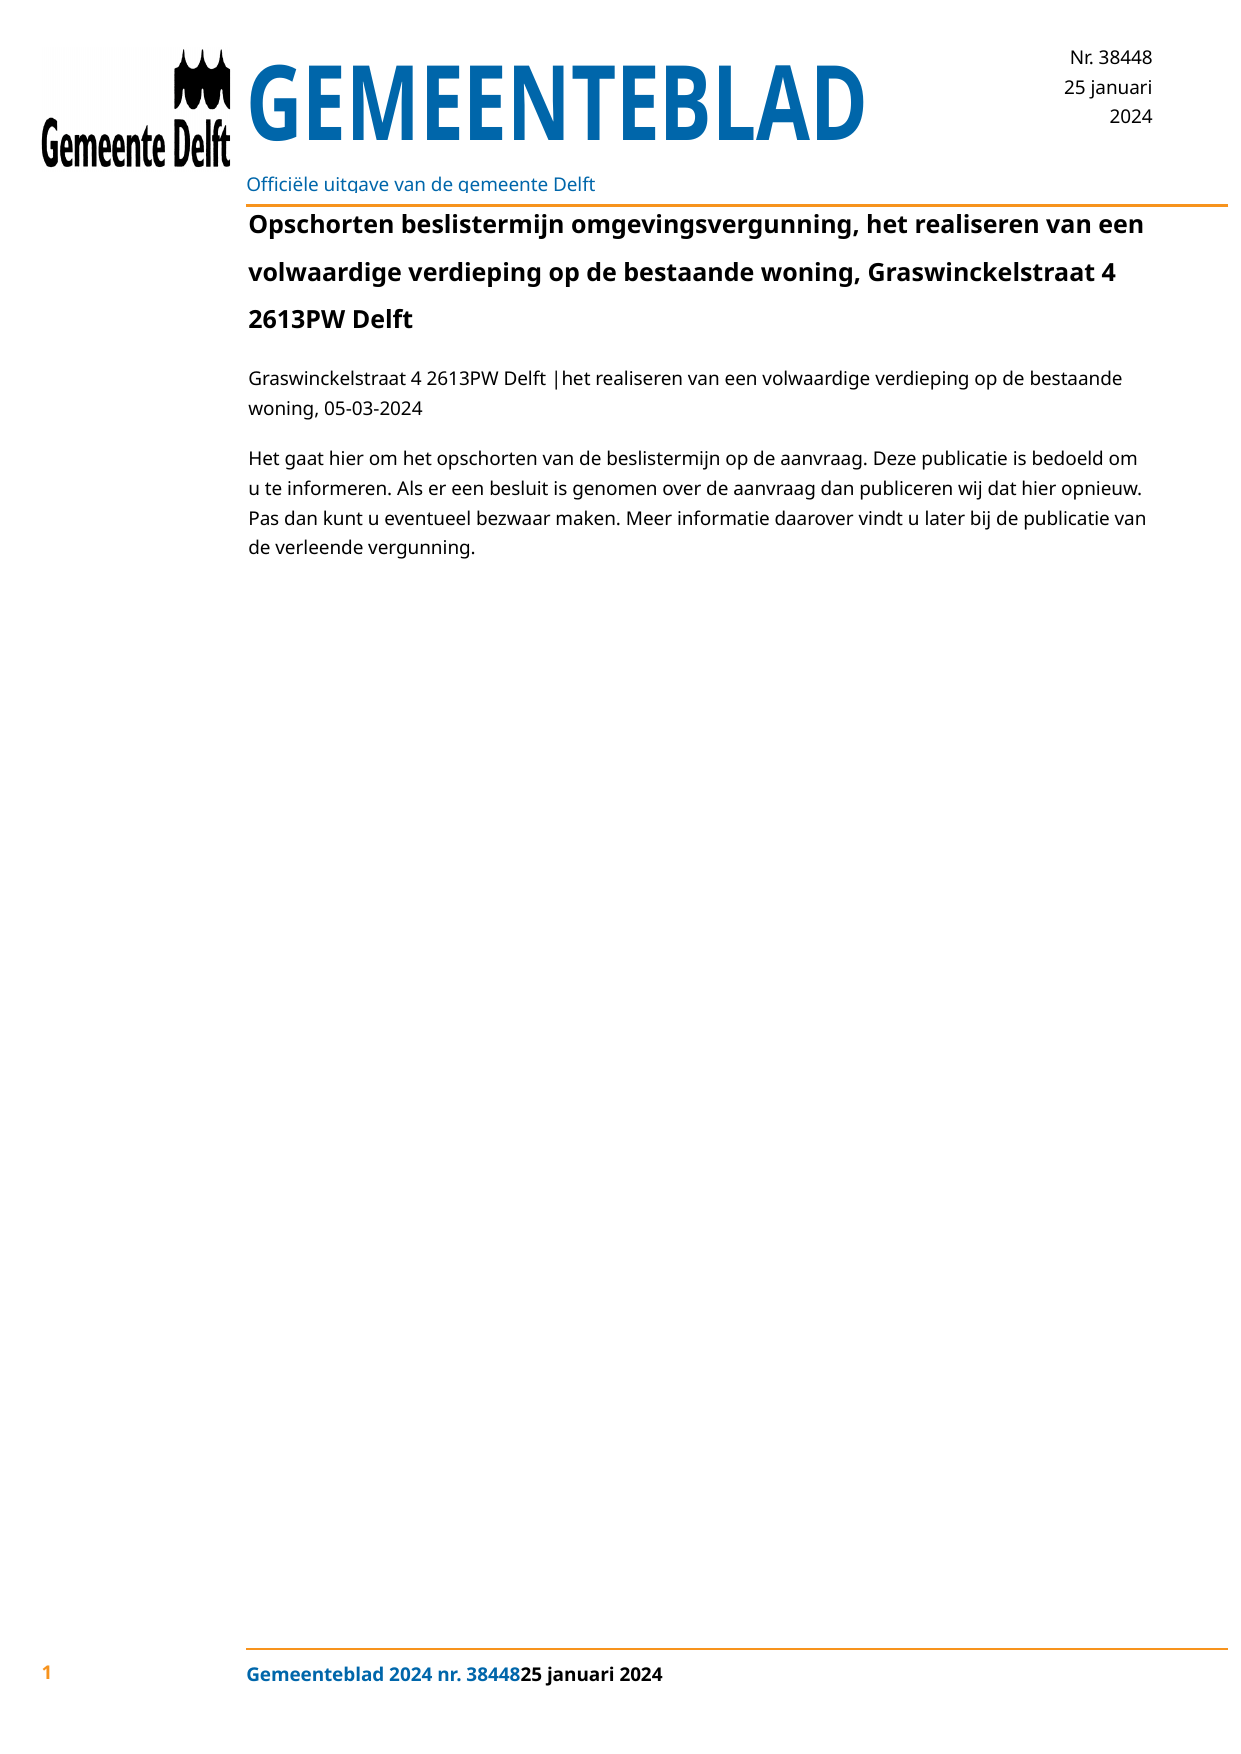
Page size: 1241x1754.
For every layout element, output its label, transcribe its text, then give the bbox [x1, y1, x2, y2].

text Opschorten beslistermijn omgevingsvergunning, het realiseren van een volwaardige verdieping op de bestaande woning, Graswinckelstraat 4 2613PW Delft [248, 207, 1152, 336]
picture [41, 47, 231, 172]
text Het gaat hier om het opschorten van de beslistermijn op de aanvraag. Deze publicatie is bedoeld om u te informeren. Als er een besluit is genomen over de aanvraag dan publiceren wij dat hier opnieuw. Pas dan kunt u eventueel bezwaar maken. Meer informatie daarover vindt u later bij de publicatie van de verleende vergunning. [248, 446, 1152, 560]
text Graswinckelstraat 4 2613PW Delft |het realiseren van een volwaardige verdieping op de bestaande woning, 05-03-2024 [248, 366, 1152, 421]
